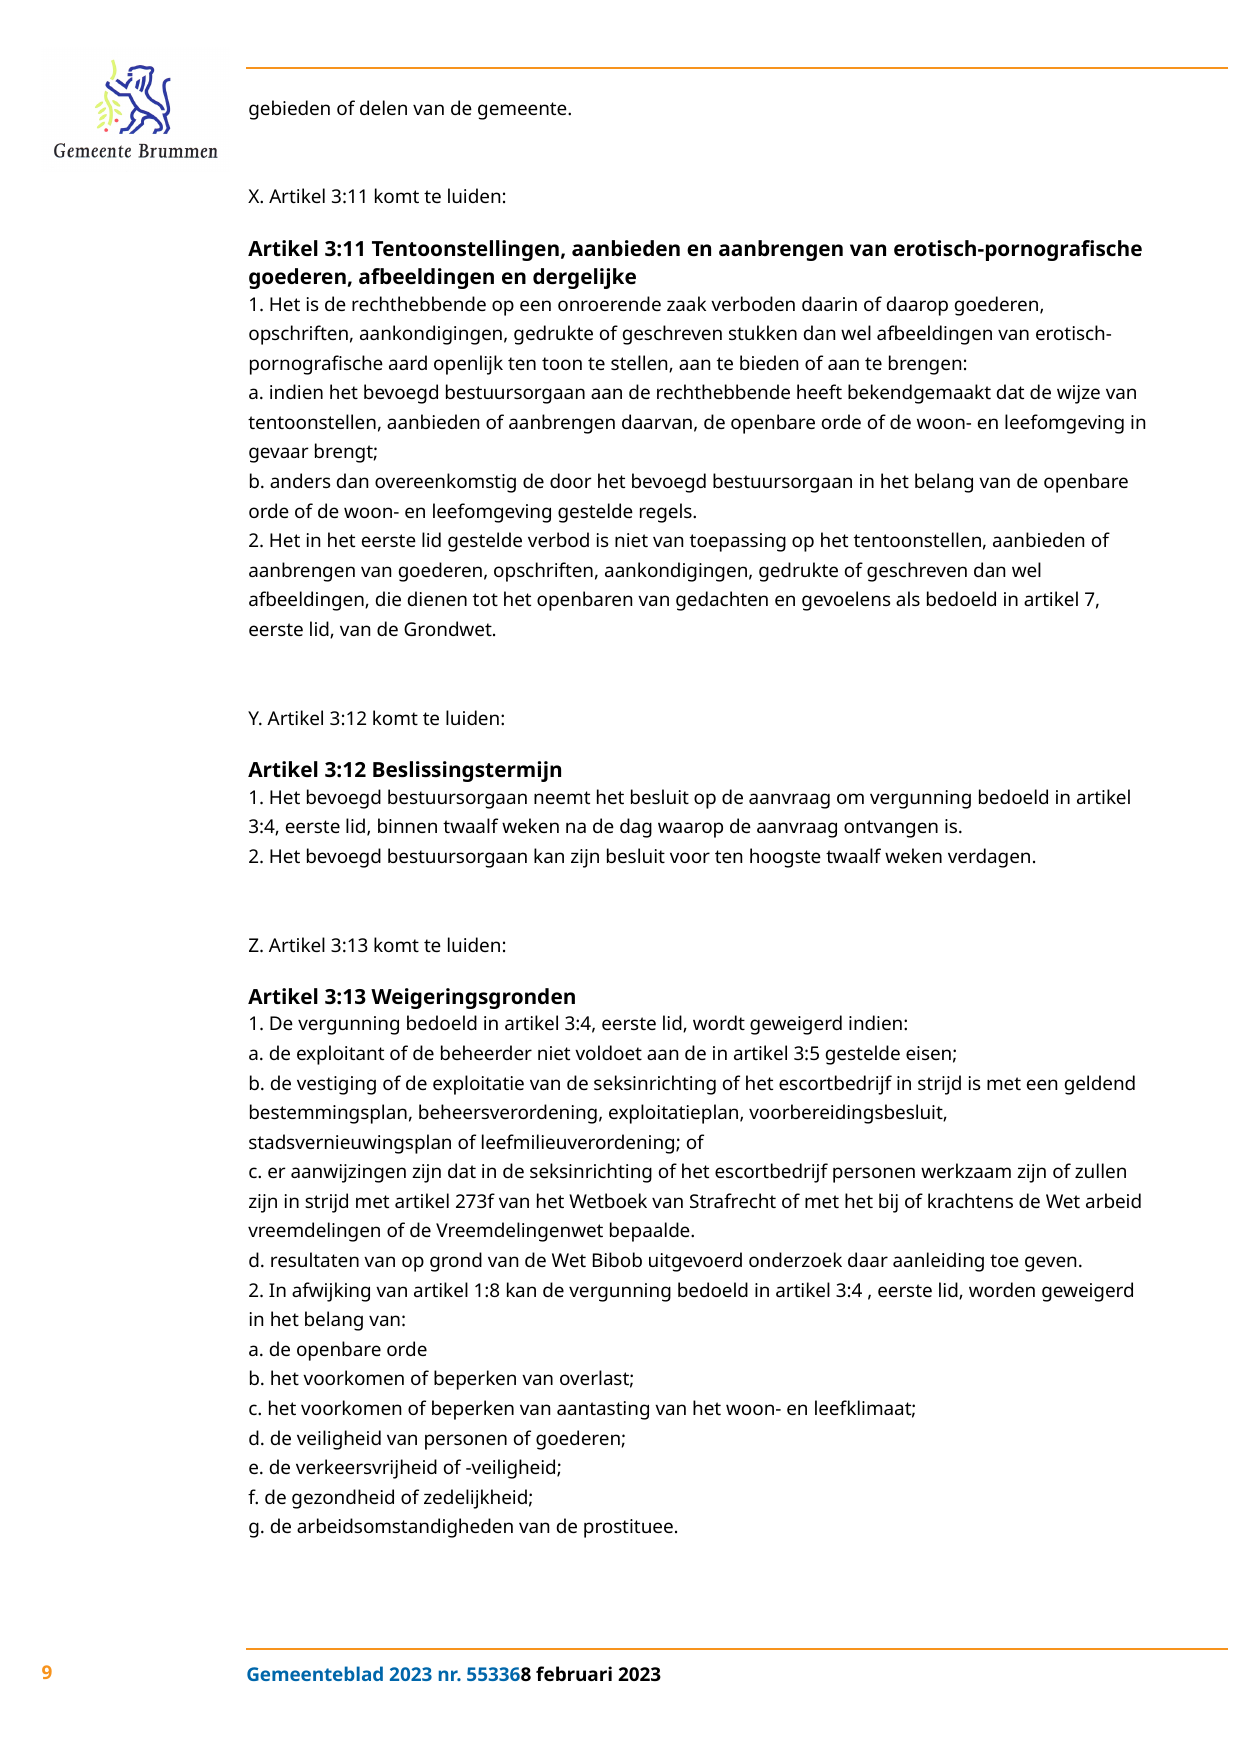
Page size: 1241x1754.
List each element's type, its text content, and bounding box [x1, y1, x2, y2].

text Z. Artikel 3:13 komt te luiden: [248, 932, 1152, 957]
text d. de veiligheid van personen of goederen; [248, 1425, 1152, 1451]
text 2. Het in het eerste lid gestelde verbod is niet van toepassing op het tentoonstellen, aanbieden of aanbrengen van goederen, opschriften, aankondigingen, gedrukte of geschreven dan wel afbeeldingen, die dienen tot het openbaren van gedachten en gevoelens als bedoeld in artikel 7, eerste lid, van de Grondwet. [248, 527, 1152, 642]
text e. de verkeersvrijheid of -veiligheid; [248, 1454, 1152, 1480]
text X. Artikel 3:11 komt te luiden: [248, 183, 1152, 209]
text Artikel 3:12 Beslissingstermijn [248, 755, 1152, 784]
text 2. Het bevoegd bestuursorgaan kan zijn besluit voor ten hoogste twaalf weken verdagen. [248, 843, 1152, 869]
text 1. De vergunning bedoeld in artikel 3:4, eerste lid, wordt geweigerd indien: [248, 1011, 1152, 1036]
text c. het voorkomen of beperken van aantasting van het woon- en leefklimaat; [248, 1395, 1152, 1421]
text Artikel 3:13 Weigeringsgronden [248, 982, 1152, 1011]
text Y. Artikel 3:12 komt te luiden: [248, 705, 1152, 731]
text b. het voorkomen of beperken van overlast; [248, 1366, 1152, 1391]
text b. anders dan overeenkomstig de door het bevoegd bestuursorgaan in het belang van de openbare orde of de woon- en leefomgeving gestelde regels. [248, 468, 1152, 524]
text g. de arbeidsomstandigheden van de prostituee. [248, 1513, 1152, 1539]
text a. de exploitant of de beheerder niet voldoet aan de in artikel 3:5 gestelde eisen; [248, 1040, 1152, 1066]
text a. de openbare orde [248, 1336, 1152, 1362]
picture [41, 47, 231, 172]
text 2. In afwijking van artikel 1:8 kan de vergunning bedoeld in artikel 3:4 , eerste lid, worden geweigerd in het belang van: [248, 1277, 1152, 1332]
text c. er aanwijzingen zijn dat in de seksinrichting of het escortbedrijf personen werkzaam zijn of zullen zijn in strijd met artikel 273f van het Wetboek van Strafrecht of met het bij of krachtens de Wet arbeid vreemdelingen of de Vreemdelingenwet bepaalde. [248, 1158, 1152, 1243]
text 1. Het is de rechthebbende op een onroerende zaak verboden daarin of daarop goederen, opschriften, aankondigingen, gedrukte of geschreven stukken dan wel afbeeldingen van erotisch-pornografische aard openlijk ten toon te stellen, aan te bieden of aan te brengen: [248, 291, 1152, 376]
text 1. Het bevoegd bestuursorgaan neemt het besluit op de aanvraag om vergunning bedoeld in artikel 3:4, eerste lid, binnen twaalf weken na de dag waarop de aanvraag ontvangen is. [248, 784, 1152, 839]
text gebieden of delen van de gemeente. [248, 95, 1152, 121]
text Artikel 3:11 Tentoonstellingen, aanbieden en aanbrengen van erotisch-pornografische goederen, afbeeldingen en dergelijke [248, 234, 1152, 291]
text a. indien het bevoegd bestuursorgaan aan de rechthebbende heeft bekendgemaakt dat de wijze van tentoonstellen, aanbieden of aanbrengen daarvan, de openbare orde of de woon- en leefomgeving in gevaar brengt; [248, 379, 1152, 464]
text b. de vestiging of de exploitatie van de seksinrichting of het escortbedrijf in strijd is met een geldend bestemmingsplan, beheersverordening, exploitatieplan, voorbereidingsbesluit, stadsvernieuwingsplan of leefmilieuverordening; of [248, 1070, 1152, 1155]
text d. resultaten van op grond van de Wet Bibob uitgevoerd onderzoek daar aanleiding toe geven. [248, 1247, 1152, 1273]
text f. de gezondheid of zedelijkheid; [248, 1484, 1152, 1510]
